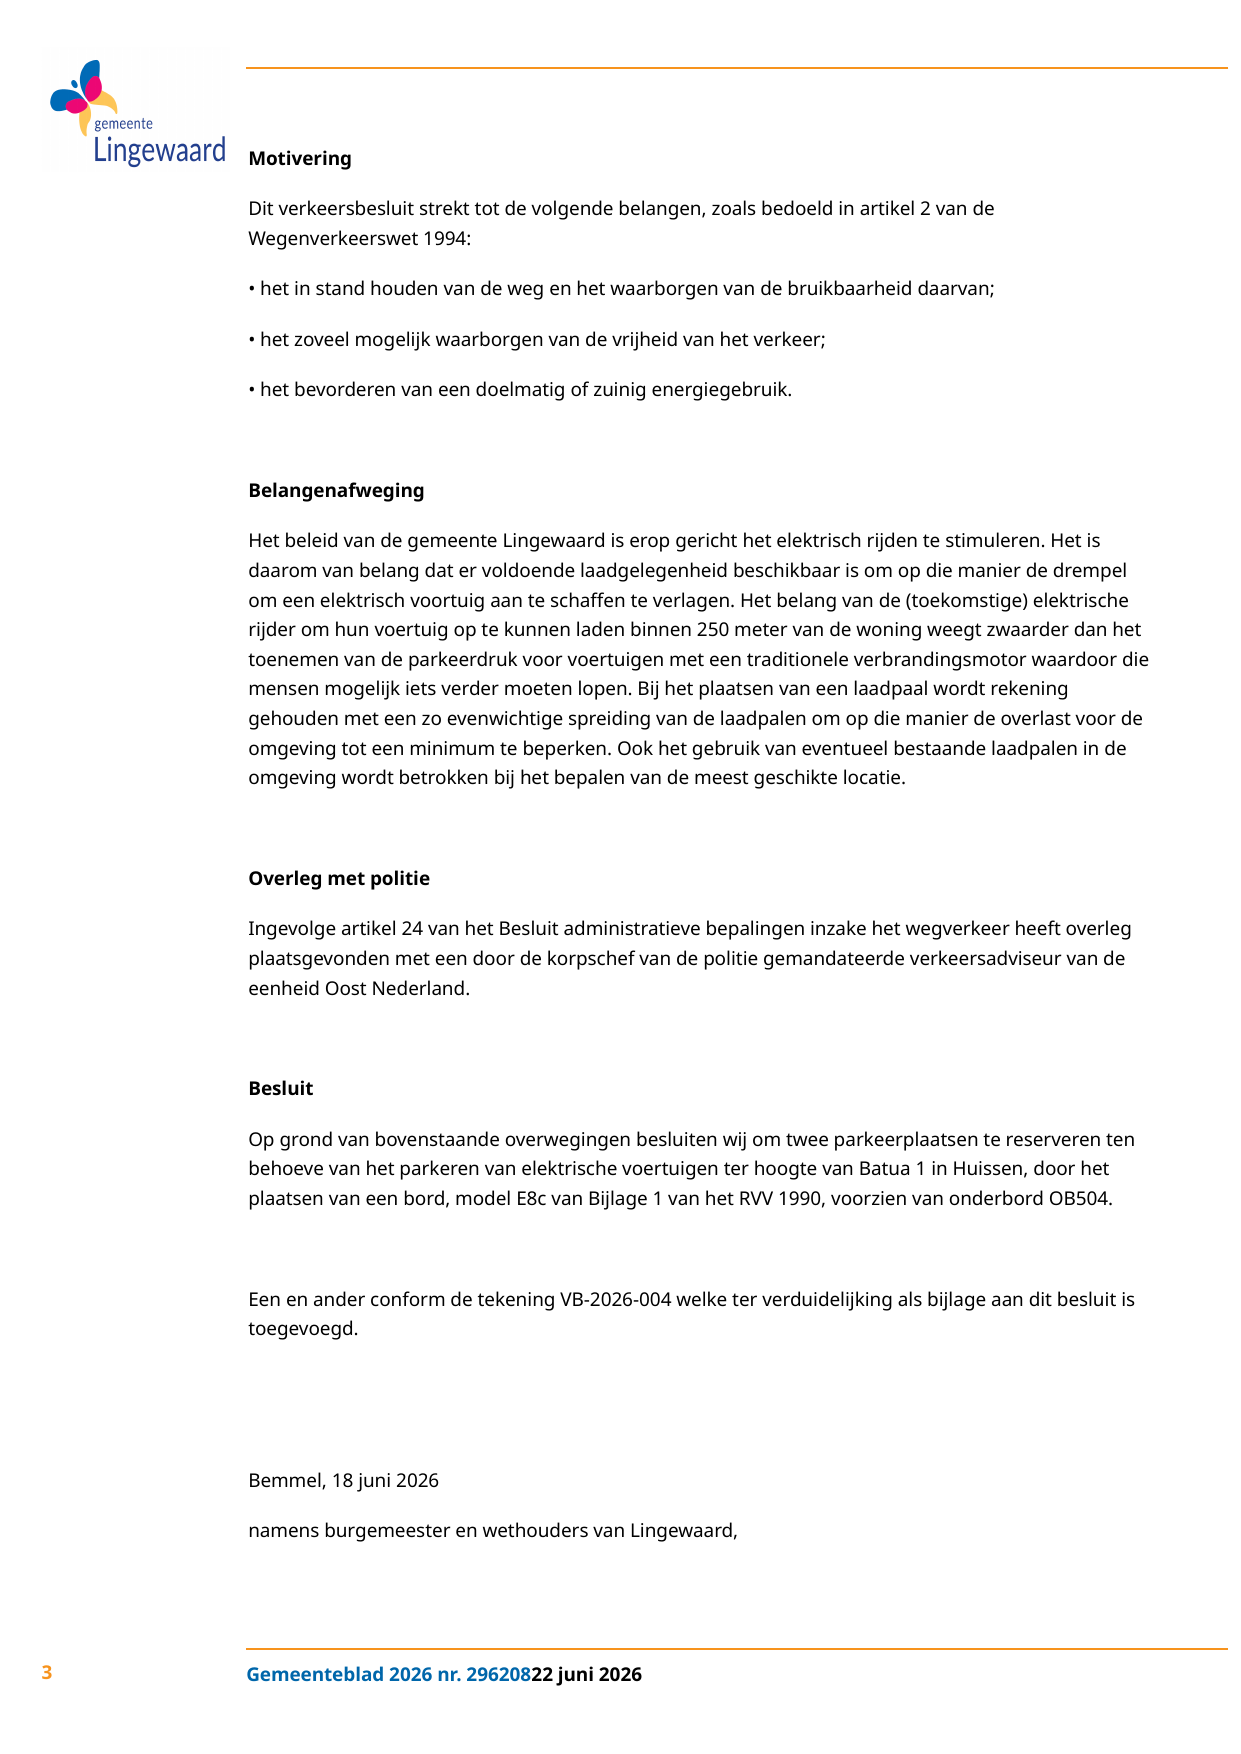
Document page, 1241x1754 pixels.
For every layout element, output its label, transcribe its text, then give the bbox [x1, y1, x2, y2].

text Het beleid van de gemeente Lingewaard is erop gericht het elektrisch rijden te stimuleren. Het is daarom van belang dat er voldoende laadgelegenheid beschikbaar is om op die manier de drempel om een elektrisch voortuig aan te schaffen te verlagen. Het belang van de (toekomstige) elektrische rijder om hun voertuig op te kunnen laden binnen 250 meter van de woning weegt zwaarder dan het toenemen van de parkeerdruk voor voertuigen met een traditionele verbrandingsmotor waardoor die mensen mogelijk iets verder moeten lopen. Bij het plaatsen van een laadpaal wordt rekening gehouden met een zo evenwichtige spreiding van de laadpalen om op die manier de overlast voor de omgeving tot een minimum te beperken. Ook het gebruik van eventueel bestaande laadpalen in de omgeving wordt betrokken bij het bepalen van de meest geschikte locatie. [248, 528, 1152, 790]
text Dit verkeersbesluit strekt tot de volgende belangen, zoals bedoeld in artikel 2 van de Wegenverkeerswet 1994: [248, 196, 1152, 251]
picture [41, 47, 231, 172]
text Overleg met politie [248, 865, 1152, 891]
text Bemmel, 18 juni 2026 [248, 1467, 1152, 1493]
text • het in stand houden van de weg en het waarborgen van de bruikbaarheid daarvan; [248, 276, 1152, 301]
text Ingevolge artikel 24 van het Besluit administratieve bepalingen inzake het wegverkeer heeft overleg plaatsgevonden met een door de korpschef van de politie gemandateerde verkeersadviseur van de eenheid Oost Nederland. [248, 916, 1152, 1001]
text Belangenafweging [248, 477, 1152, 503]
text • het bevorderen van een doelmatig of zuinig energiegebruik. [248, 376, 1152, 402]
text Een en ander conform de tekening VB-2026-004 welke ter verduidelijking als bijlage aan dit besluit is toegevoegd. [248, 1286, 1152, 1341]
text Op grond van bovenstaande overwegingen besluiten wij om twee parkeerplaatsen te reserveren ten behoeve van het parkeren van elektrische voertuigen ter hoogte van Batua 1 in Huissen, door het plaatsen van een bord, model E8c van Bijlage 1 van het RVV 1990, voorzien van onderbord OB504. [248, 1126, 1152, 1211]
text Motivering [248, 145, 1152, 171]
text Besluit [248, 1076, 1152, 1101]
text • het zoveel mogelijk waarborgen van de vrijheid van het verkeer; [248, 326, 1152, 352]
text namens burgemeester en wethouders van Lingewaard, [248, 1517, 1152, 1543]
